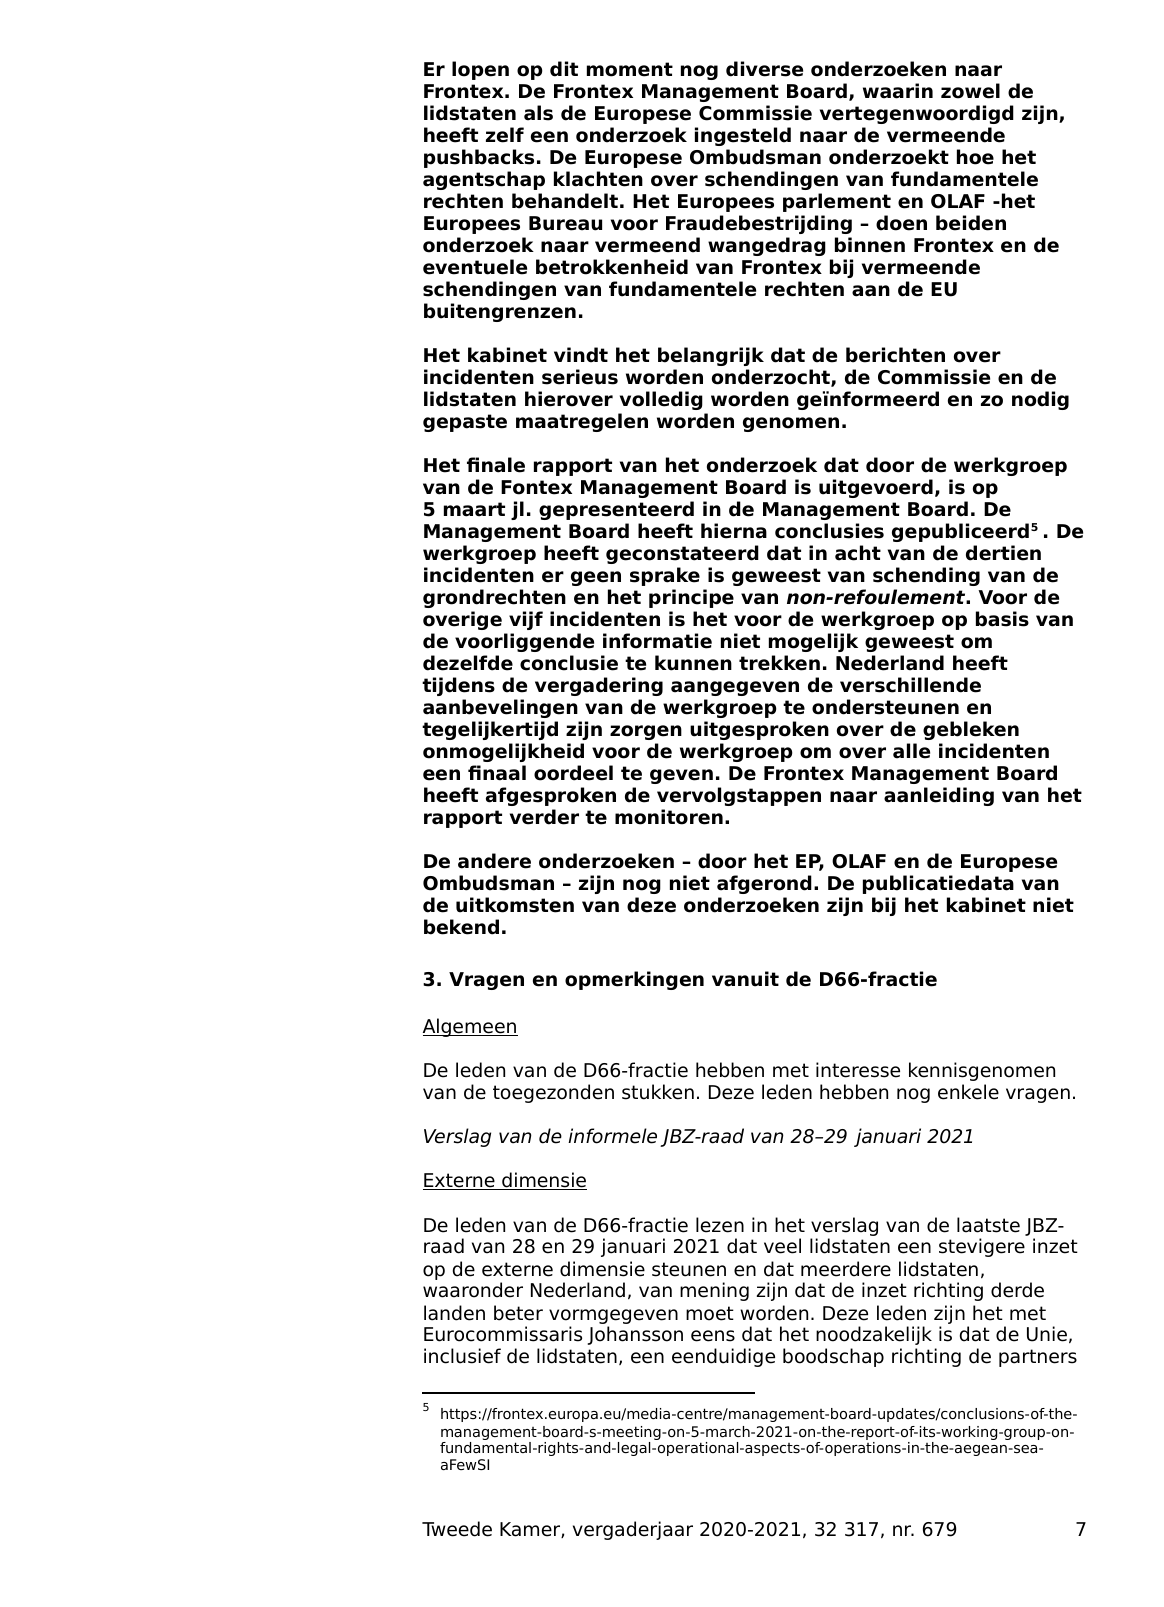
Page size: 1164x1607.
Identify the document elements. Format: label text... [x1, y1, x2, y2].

text De leden van de D66-fractie lezen in het verslag van de laatste JBZ-raad van 28 en 29 januari 2021 dat veel lidstaten een stevigere inzet op de externe dimensie steunen en dat meerdere lidstaten, waaronder Nederland, van mening zijn dat de inzet richting derde landen beter vormgegeven moet worden. Deze leden zijn het met Eurocommissaris Johansson eens dat het noodzakelijk is dat de Unie, inclusief de lidstaten, een eenduidige boodschap richting de partners [422, 1214, 1087, 1368]
text Er lopen op dit moment nog diverse onderzoeken naar Frontex. De Frontex Management Board, waarin zowel de lidstaten als de Europese Commissie vertegenwoordigd zijn, heeft zelf een onderzoek ingesteld naar de vermeende pushbacks. De Europese Ombudsman onderzoekt hoe het agentschap klachten over schendingen van fundamentele rechten behandelt. Het Europees parlement en OLAF -het Europees Bureau voor Fraudebestrijding – doen beiden onderzoek naar vermeend wangedrag binnen Frontex en de eventuele betrokkenheid van Frontex bij vermeende schendingen van fundamentele rechten aan de EU buitengrenzen. [422, 59, 1087, 323]
text Het finale rapport van het onderzoek dat door de werkgroep van de Fontex Management Board is uitgevoerd, is op 5 maart jl. gepresenteerd in de Management Board. De Management Board heeft hierna conclusies gepubliceerd. De werkgroep heeft geconstateerd dat in acht van de dertien incidenten er geen sprake is geweest van schending van de grondrechten en het principe van non-refoulement. Voor de overige vijf incidenten is het voor de werkgroep op basis van de voorliggende informatie niet mogelijk geweest om dezelfde conclusie te kunnen trekken. Nederland heeft tijdens de vergadering aangegeven de verschillende aanbevelingen van de werkgroep te ondersteunen en tegelijkertijd zijn zorgen uitgesproken over de gebleken onmogelijkheid voor de werkgroep om over alle incidenten een finaal oordeel te geven. De Frontex Management Board heeft afgesproken de vervolgstappen naar aanleiding van het rapport verder te monitoren. [422, 455, 1087, 829]
text De andere onderzoeken – door het EP, OLAF en de Europese Ombudsman – zijn nog niet afgerond. De publicatiedata van de uitkomsten van deze onderzoeken zijn bij het kabinet niet bekend. [422, 851, 1087, 939]
text https://frontex.europa.eu/media-centre/management-board-updates/conclusions-of-the-management-board-s-meeting-on-5-march-2021-on-the-report-of-its-working-group-on-fundamental-rights-and-legal-operational-aspects-of-operations-in-the-aegean-sea-aFewSI [422, 1402, 1087, 1474]
subtitle Algemeen [422, 1016, 1087, 1038]
text Het kabinet vindt het belangrijk dat de berichten over incidenten serieus worden onderzocht, de Commissie en de lidstaten hierover volledig worden geïnformeerd en zo nodig gepaste maatregelen worden genomen. [422, 345, 1087, 433]
subtitle Externe dimensie [422, 1170, 1087, 1192]
subtitle Verslag van de informele JBZ-raad van 28–29 januari 2021 [422, 1126, 1087, 1148]
text De leden van de D66-fractie hebben met interesse kennisgenomen van de toegezonden stukken. Deze leden hebben nog enkele vragen. [422, 1060, 1087, 1104]
subtitle 3. Vragen en opmerkingen vanuit de D66-fractie [422, 969, 1087, 991]
